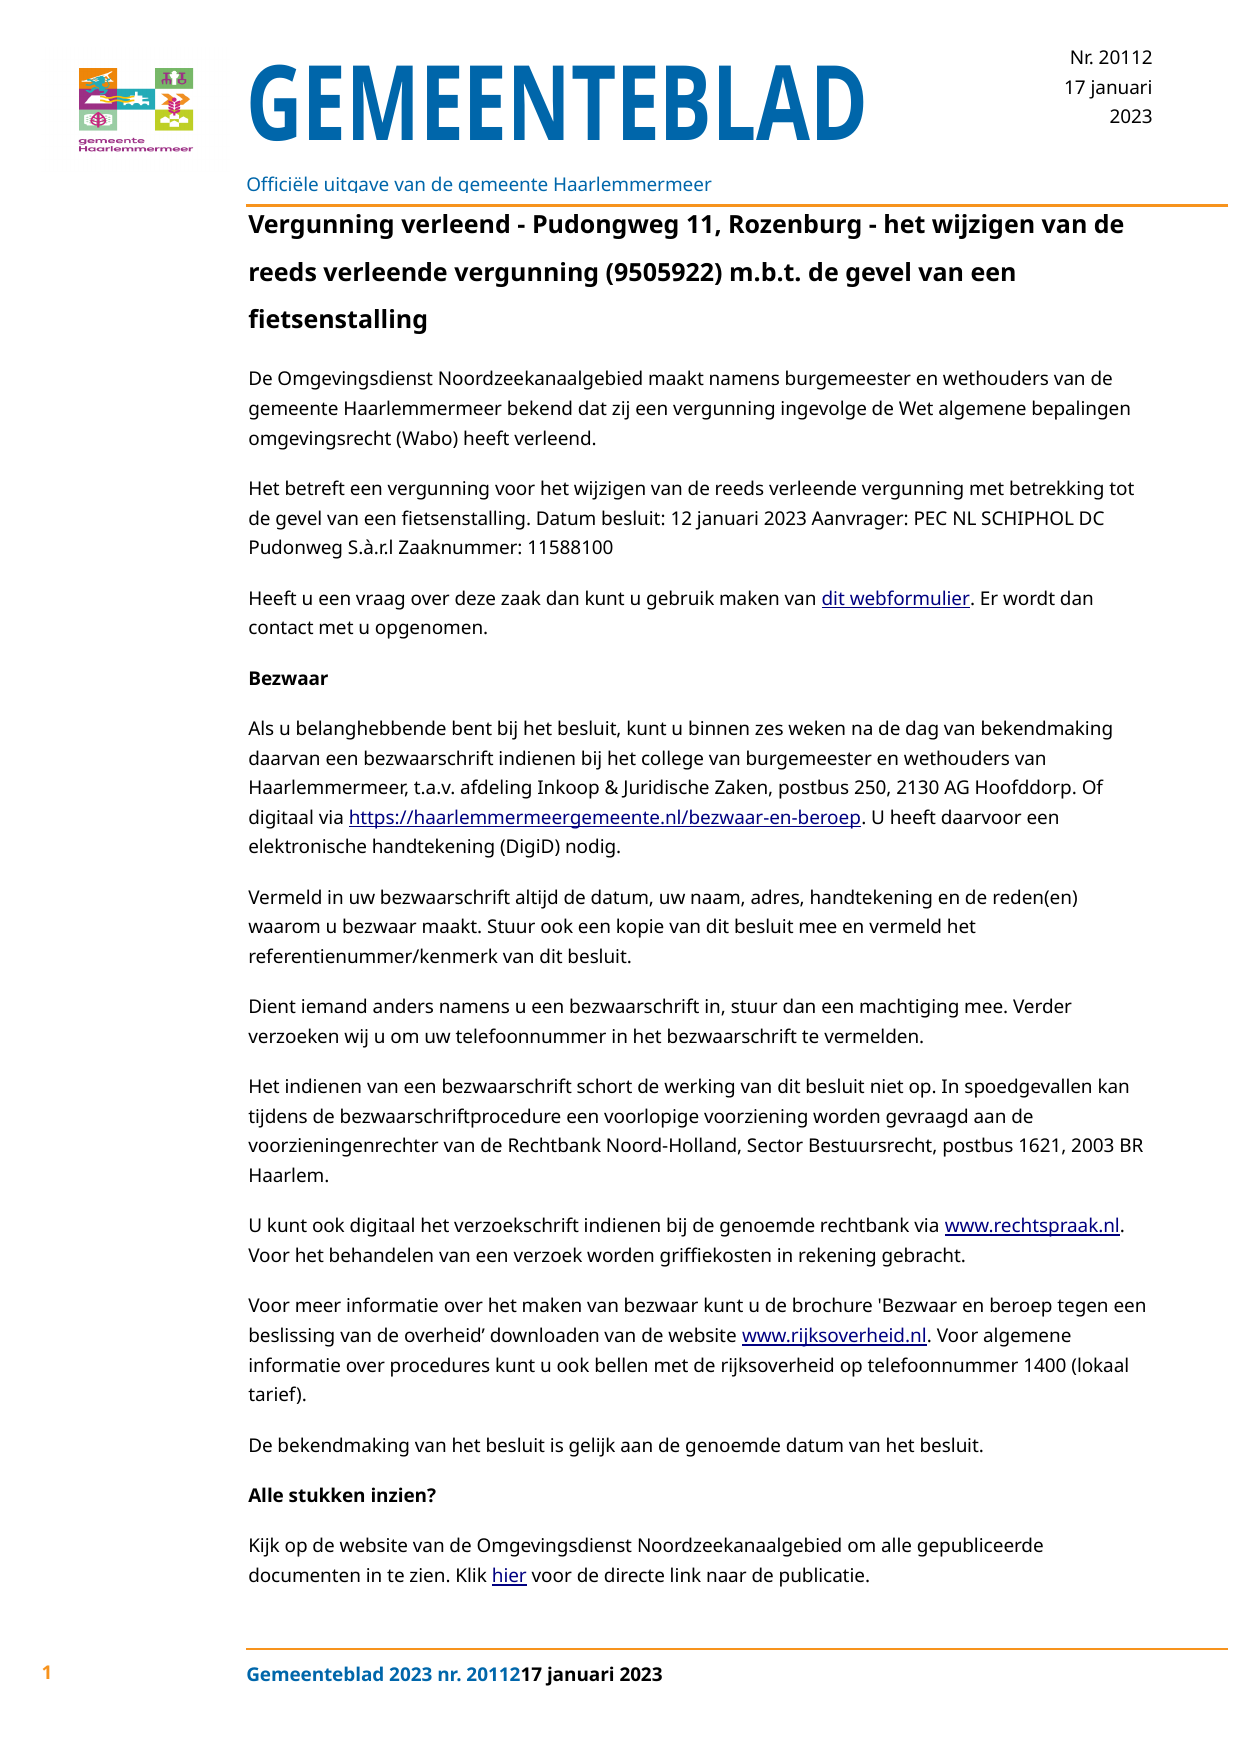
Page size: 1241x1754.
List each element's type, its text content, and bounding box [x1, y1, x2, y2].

text Voor meer informatie over het maken van bezwaar kunt u de brochure 'Bezwaar en beroep tegen een beslissing van de overheid’ downloaden van de website www.rijksoverheid.nl. Voor algemene informatie over procedures kunt u ook bellen met de rijksoverheid op telefoonnummer 1400 (lokaal tarief). [248, 1293, 1152, 1407]
text Dient iemand anders namens u een bezwaarschrift in, stuur dan een machtiging mee. Verder verzoeken wij u om uw telefoonnummer in het bezwaarschrift te vermelden. [248, 993, 1152, 1049]
text Vergunning verleend - Pudongweg 11, Rozenburg - het wijzigen van de reeds verleende vergunning (9505922) m.b.t. de gevel van een fietsenstalling [248, 207, 1152, 336]
picture [41, 47, 231, 172]
text Als u belanghebbende bent bij het besluit, kunt u binnen zes weken na de dag van bekendmaking daarvan een bezwaarschrift indienen bij het college van burgemeester en wethouders van Haarlemmermeer, t.a.v. afdeling Inkoop & Juridische Zaken, postbus 250, 2130 AG Hoofddorp. Of digitaal via https://haarlemmermeergemeente.nl/bezwaar-en-beroep. U heeft daarvoor een elektronische handtekening (DigiD) nodig. [248, 715, 1152, 859]
text Vermeld in uw bezwaarschrift altijd de datum, uw naam, adres, handtekening en de reden(en) waarom u bezwaar maakt. Stuur ook een kopie van dit besluit mee en vermeld het referentienummer/kenmerk van dit besluit. [248, 884, 1152, 969]
text Het indienen van een bezwaarschrift schort de werking van dit besluit niet op. In spoedgevallen kan tijdens de bezwaarschriftprocedure een voorlopige voorziening worden gevraagd aan de voorzieningenrechter van de Rechtbank Noord-Holland, Sector Bestuursrecht, postbus 1621, 2003 BR Haarlem. [248, 1073, 1152, 1188]
text De Omgevingsdienst Noordzeekanaalgebied maakt namens burgemeester en wethouders van de gemeente Haarlemmermeer bekend dat zij een vergunning ingevolge de Wet algemene bepalingen omgevingsrecht (Wabo) heeft verleend. [248, 366, 1152, 450]
text Alle stukken inzien? [248, 1482, 1152, 1508]
text Het betreft een vergunning voor het wijzigen van de reeds verleende vergunning met betrekking tot de gevel van een fietsenstalling. Datum besluit: 12 januari 2023 Aanvrager: PEC NL SCHIPHOL DC Pudonweg S.à.r.l Zaaknummer: 11588100 [248, 475, 1152, 560]
text Bezwaar [248, 665, 1152, 690]
text Kijk op de website van de Omgevingsdienst Noordzeekanaalgebied om alle gepubliceerde documenten in te zien. Klik hier voor de directe link naar de publicatie. [248, 1533, 1152, 1588]
text U kunt ook digitaal het verzoekschrift indienen bij de genoemde rechtbank via www.rechtspraak.nl. Voor het behandelen van een verzoek worden griffiekosten in rekening gebracht. [248, 1213, 1152, 1268]
text Heeft u een vraag over deze zaak dan kunt u gebruik maken van dit webformulier. Er wordt dan contact met u opgenomen. [248, 585, 1152, 640]
text De bekendmaking van het besluit is gelijk aan de genoemde datum van het besluit. [248, 1432, 1152, 1457]
